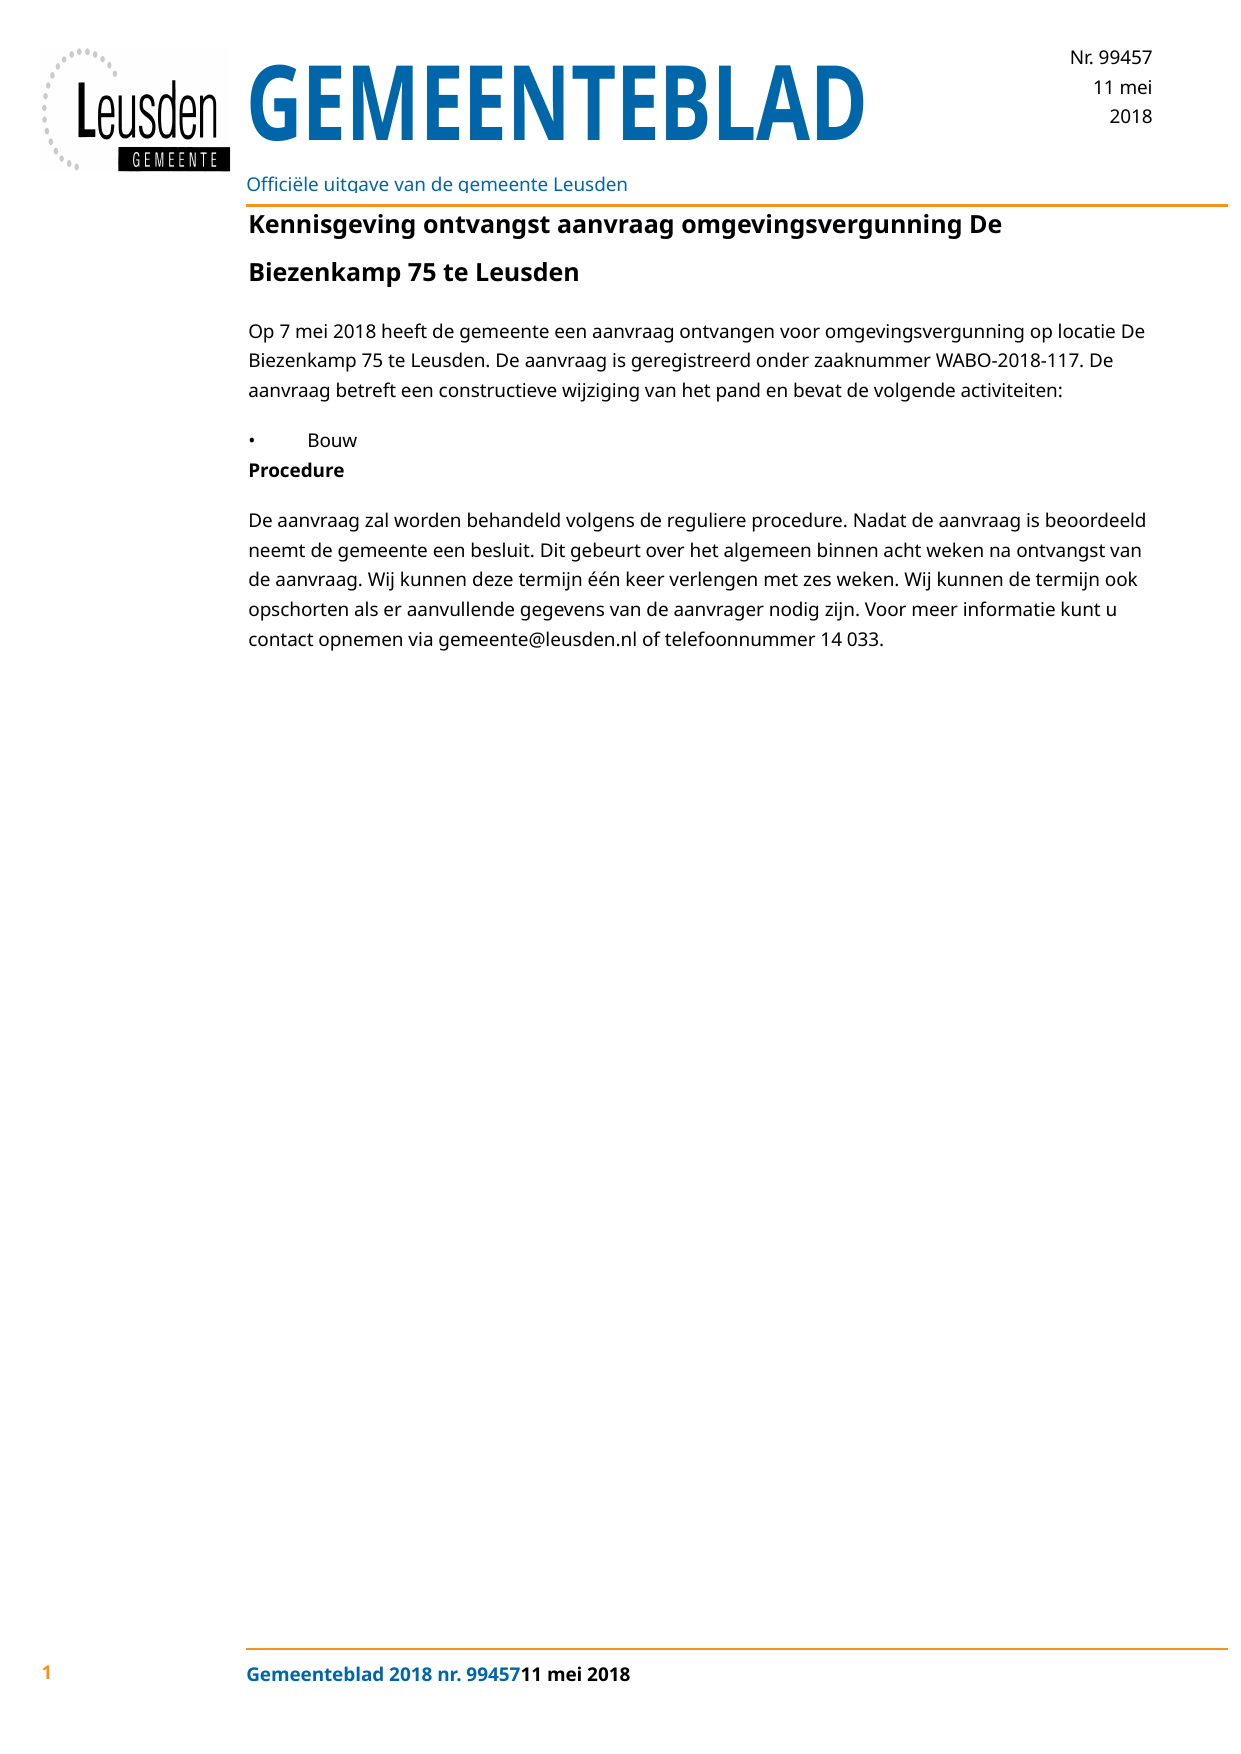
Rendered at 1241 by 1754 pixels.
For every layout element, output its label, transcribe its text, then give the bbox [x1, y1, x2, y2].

text Op 7 mei 2018 heeft de gemeente een aanvraag ontvangen voor omgevingsvergunning op locatie De Biezenkamp 75 te Leusden. De aanvraag is geregistreerd onder zaaknummer WABO-2018-117. De aanvraag betreft een constructieve wijziging van het pand en bevat de volgende activiteiten: [248, 318, 1152, 403]
text De aanvraag zal worden behandeld volgens de reguliere procedure. Nadat de aanvraag is beoordeeld neemt de gemeente een besluit. Dit gebeurt over het algemeen binnen acht weken na ontvangst van de aanvraag. Wij kunnen deze termijn één keer verlengen met zes weken. Wij kunnen de termijn ook opschorten als er aanvullende gegevens van de aanvrager nodig zijn. Voor meer informatie kunt u contact opnemen via gemeente@leusden.nl of telefoonnummer 14 033. [248, 507, 1152, 652]
list Bouw [248, 427, 1152, 453]
text Kennisgeving ontvangst aanvraag omgevingsvergunning De Biezenkamp 75 te Leusden [248, 207, 1152, 288]
text Procedure [248, 457, 1152, 483]
picture [41, 47, 231, 172]
